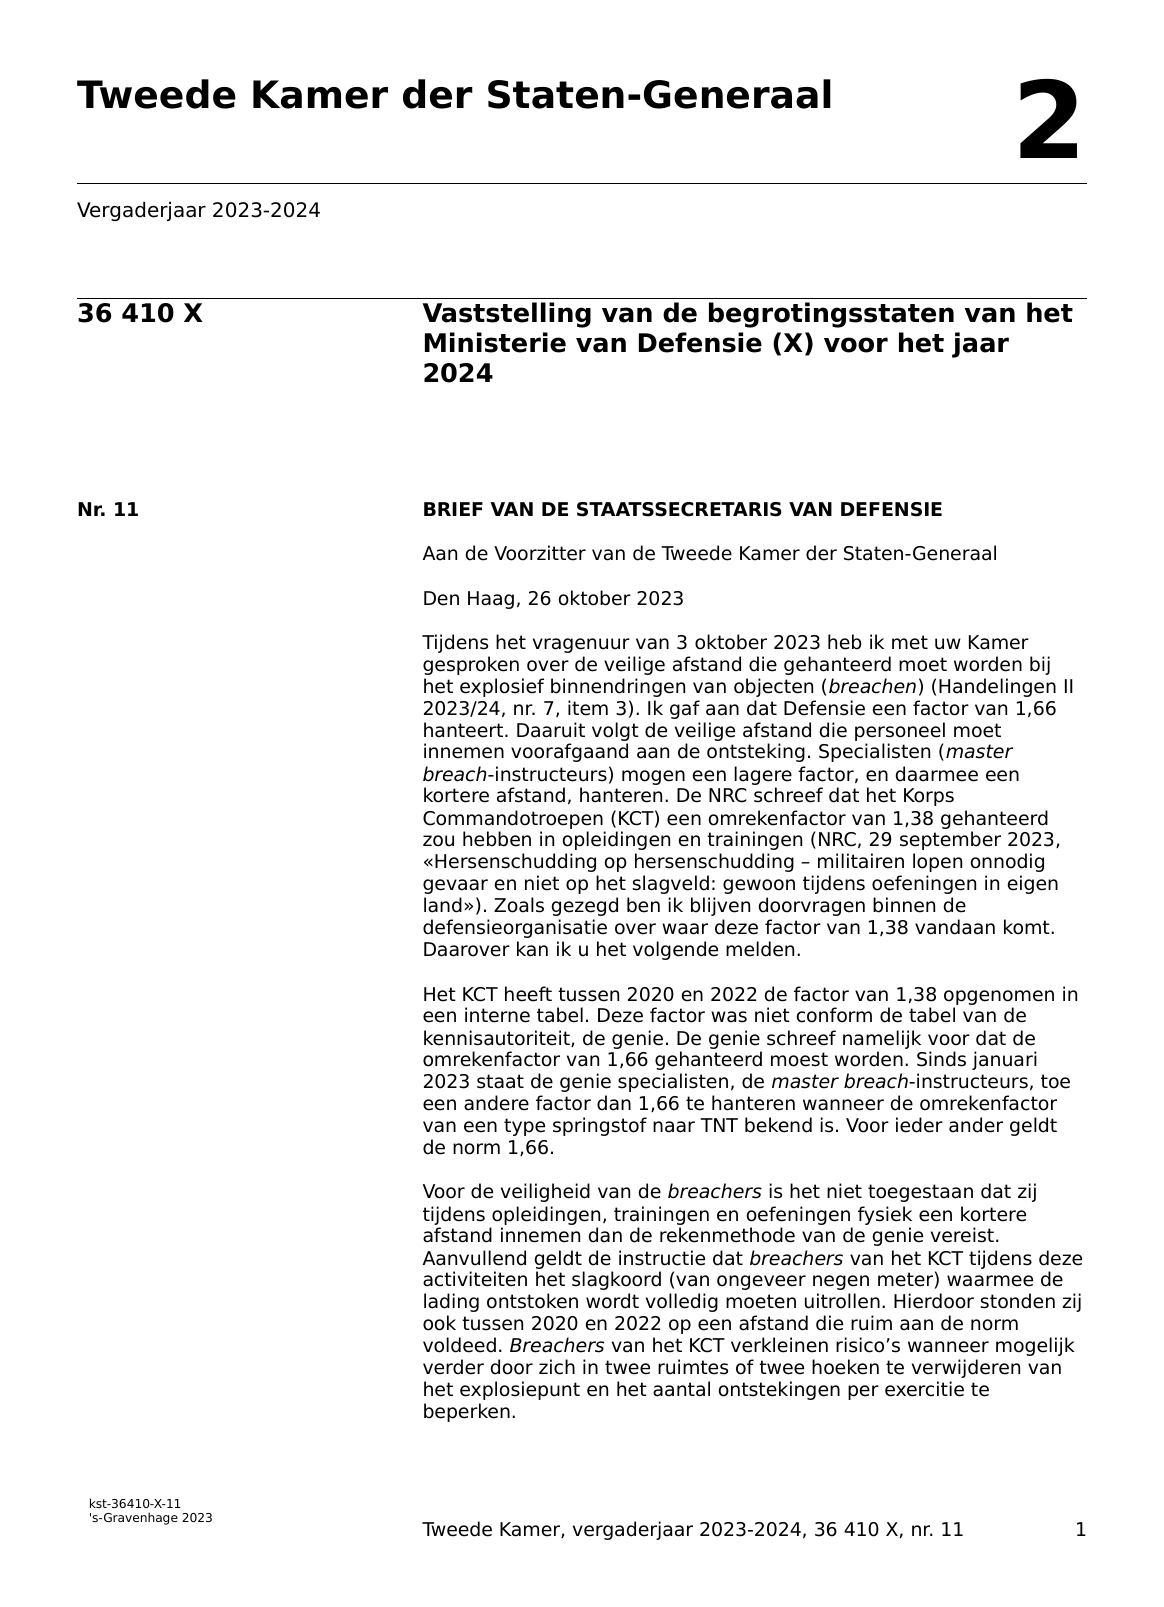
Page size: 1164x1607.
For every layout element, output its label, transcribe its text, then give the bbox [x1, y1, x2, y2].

subtitle Nr. 11 BRIEF VAN DE STAATSSECRETARIS VAN DEFENSIE [77, 499, 1087, 521]
text Tijdens het vragenuur van 3 oktober 2023 heb ik met uw Kamer gesproken over de veilige afstand die gehanteerd moet worden bij het explosief binnendringen van objecten (breachen) (Handelingen II 2023/24, nr. 7, item 3). Ik gaf aan dat Defensie een factor van 1,66 hanteert. Daaruit volgt de veilige afstand die personeel moet innemen voorafgaand aan de ontsteking. Specialisten (master breach-instructeurs) mogen een lagere factor, en daarmee een kortere afstand, hanteren. De NRC schreef dat het Korps Commandotroepen (KCT) een omrekenfactor van 1,38 gehanteerd zou hebben in opleidingen en trainingen (NRC, 29 september 2023, «Hersenschudding op hersenschudding – militairen lopen onnodig gevaar en niet op het slagveld: gewoon tijdens oefeningen in eigen land»). Zoals gezegd ben ik blijven doorvragen binnen de defensieorganisatie over waar deze factor van 1,38 vandaan komt. Daarover kan ik u het volgende melden. [422, 632, 1087, 961]
text 's-Gravenhage 2023 [88, 1511, 323, 1525]
subtitle 36 410 X Vaststelling van de begrotingsstaten van het Ministerie van Defensie (X) voor het jaar 2024 [77, 299, 1087, 388]
text kst-36410-X-11 [88, 1497, 323, 1511]
table_header Tweede Kamer der Staten-Generaal [77, 59, 886, 183]
text Den Haag, 26 oktober 2023 [422, 587, 1087, 609]
text Aan de Voorzitter van de Tweede Kamer der Staten-Generaal [422, 543, 1087, 565]
text Het KCT heeft tussen 2020 en 2022 de factor van 1,38 opgenomen in een interne tabel. Deze factor was niet conform de tabel van de kennisautoriteit, de genie. De genie schreef namelijk voor dat de omrekenfactor van 1,66 gehanteerd moest worden. Sinds januari 2023 staat de genie specialisten, de master breach-instructeurs, toe een andere factor dan 1,66 te hanteren wanneer de omrekenfactor van een type springstof naar TNT bekend is. Voor ieder ander geldt de norm 1,66. [422, 983, 1087, 1159]
table_header 2 [886, 59, 1087, 183]
table_cell Vergaderjaar 2023-2024 [77, 184, 1087, 298]
text Voor de veiligheid van de breachers is het niet toegestaan dat zij tijdens opleidingen, trainingen en oefeningen fysiek een kortere afstand innemen dan de rekenmethode van de genie vereist. Aanvullend geldt de instructie dat breachers van het KCT tijdens deze activiteiten het slagkoord (van ongeveer negen meter) waarmee de lading ontstoken wordt volledig moeten uitrollen. Hierdoor stonden zij ook tussen 2020 en 2022 op een afstand die ruim aan de norm voldeed. Breachers van het KCT verkleinen risico’s wanneer mogelijk verder door zich in twee ruimtes of twee hoeken te verwijderen van het explosiepunt en het aantal ontstekingen per exercitie te beperken. [422, 1181, 1087, 1423]
